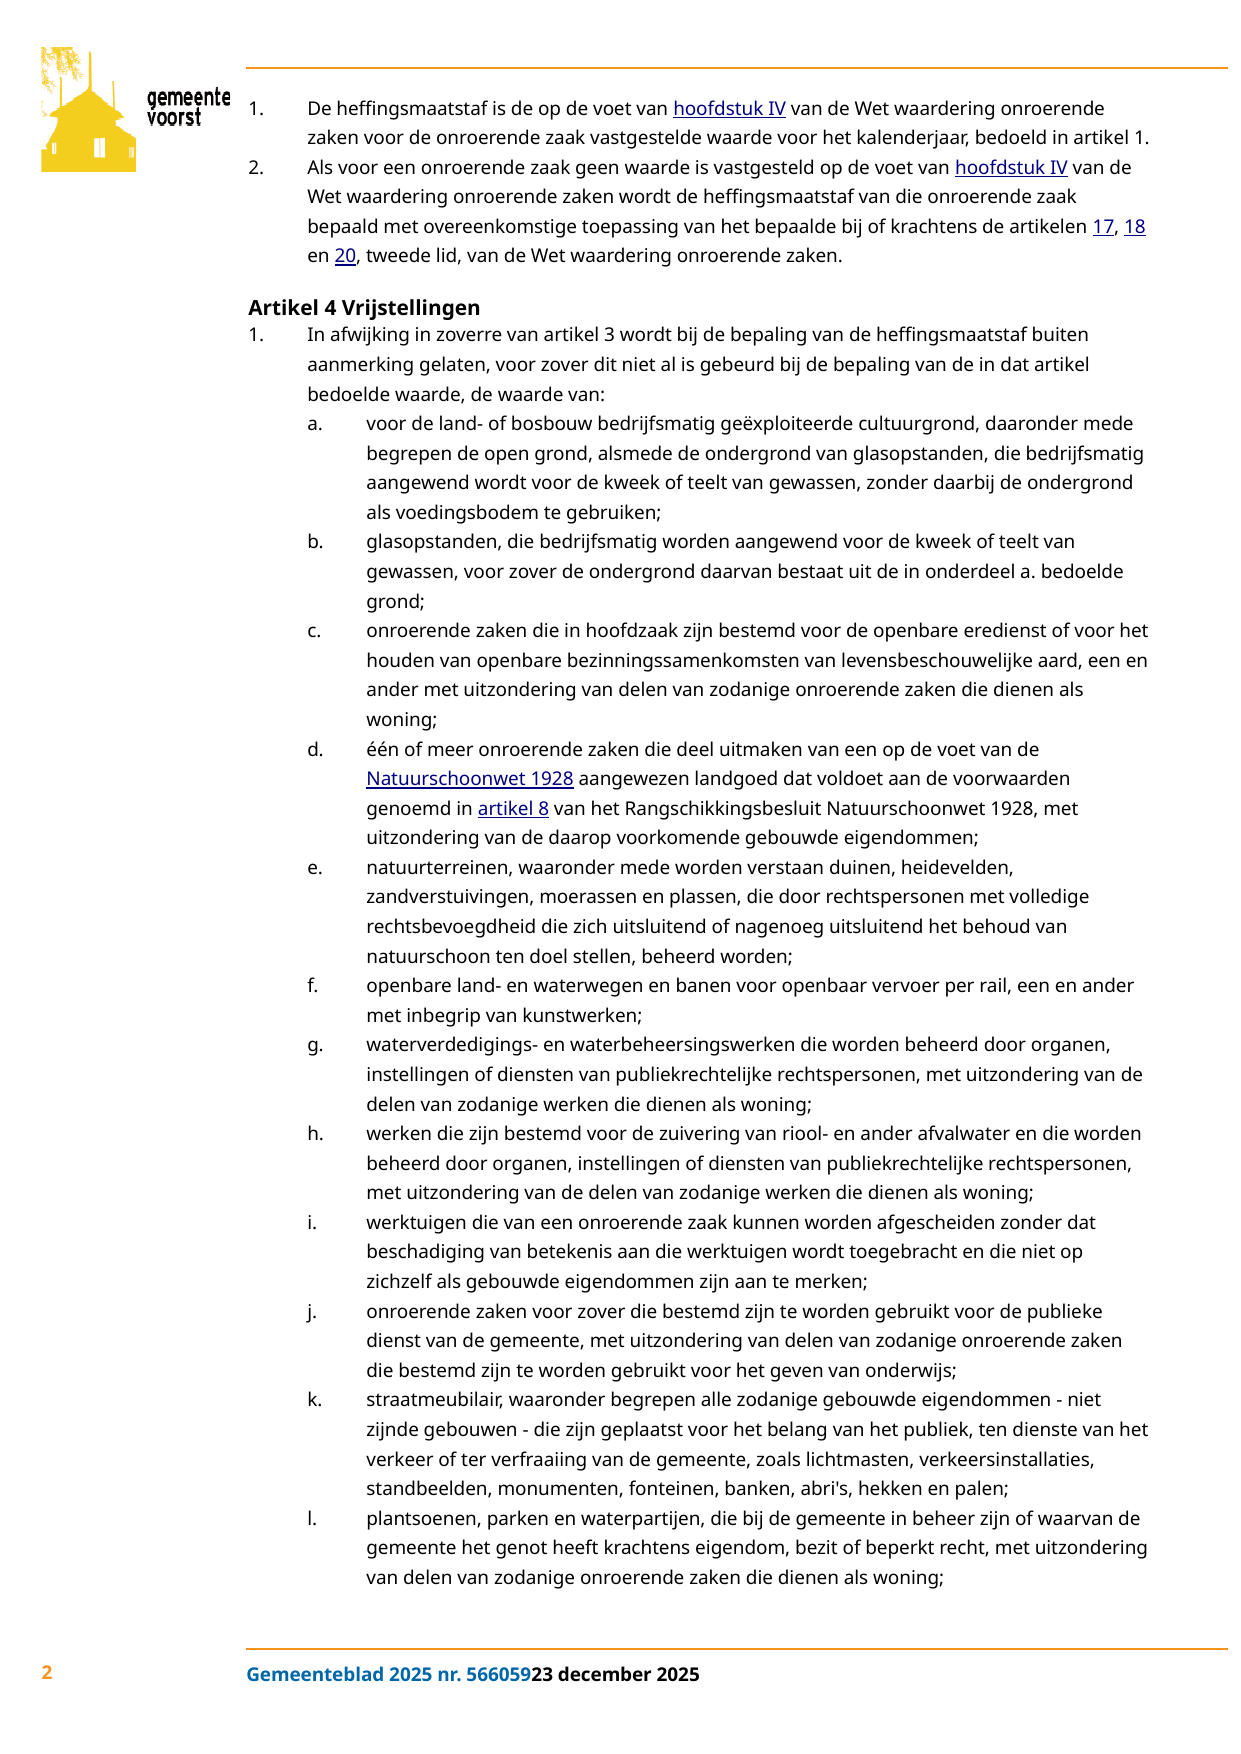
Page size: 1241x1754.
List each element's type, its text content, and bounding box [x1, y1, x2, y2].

list Als voor een onroerende zaak geen waarde is vastgesteld op de voet van hoofdstuk IV van de Wet waardering onroerende zaken wordt de heffingsmaatstaf van die onroerende zaak bepaald met overeenkomstige toepassing van het bepaalde bij of krachtens de artikelen 17, 18 en 20, tweede lid, van de Wet waardering onroerende zaken. [248, 154, 1152, 268]
list onroerende zaken die in hoofdzaak zijn bestemd voor de openbare eredienst of voor het houden van openbare bezinningssamenkomsten van levensbeschouwelijke aard, een en ander met uitzondering van delen van zodanige onroerende zaken die dienen als woning; [307, 617, 1152, 732]
list De heffingsmaatstaf is de op de voet van hoofdstuk IV van de Wet waardering onroerende zaken voor de onroerende zaak vastgestelde waarde voor het kalenderjaar, bedoeld in artikel 1. [248, 95, 1152, 150]
list plantsoenen, parken en waterpartijen, die bij de gemeente in beheer zijn of waarvan de gemeente het genot heeft krachtens eigendom, bezit of beperkt recht, met uitzondering van delen van zodanige onroerende zaken die dienen als woning; [307, 1505, 1152, 1590]
list natuurterreinen, waaronder mede worden verstaan duinen, heidevelden, zandverstuivingen, moerassen en plassen, die door rechtspersonen met volledige rechtsbevoegdheid die zich uitsluitend of nagenoeg uitsluitend het behoud van natuurschoon ten doel stellen, beheerd worden; [307, 854, 1152, 968]
list voor de land- of bosbouw bedrijfsmatig geëxploiteerde cultuurgrond, daaronder mede begrepen de open grond, alsmede de ondergrond van glasopstanden, die bedrijfsmatig aangewend wordt voor de kweek of teelt van gewassen, zonder daarbij de ondergrond als voedingsbodem te gebruiken; [307, 410, 1152, 525]
list In afwijking in zoverre van artikel 3 wordt bij de bepaling van de heffingsmaatstaf buiten aanmerking gelaten, voor zover dit niet al is gebeurd bij de bepaling van de in dat artikel bedoelde waarde, de waarde van: [248, 322, 1152, 406]
list waterverdedigings- en waterbeheersingswerken die worden beheerd door organen, instellingen of diensten van publiekrechtelijke rechtspersonen, met uitzondering van de delen van zodanige werken die dienen als woning; [307, 1032, 1152, 1116]
list straatmeubilair, waaronder begrepen alle zodanige gebouwde eigendommen - niet zijnde gebouwen - die zijn geplaatst voor het belang van het publiek, ten dienste van het verkeer of ter verfraaiing van de gemeente, zoals lichtmasten, verkeersinstallaties, standbeelden, monumenten, fonteinen, banken, abri's, hekken en palen; [307, 1387, 1152, 1501]
list werken die zijn bestemd voor de zuivering van riool- en ander afvalwater en die worden beheerd door organen, instellingen of diensten van publiekrechtelijke rechtspersonen, met uitzondering van de delen van zodanige werken die dienen als woning; [307, 1120, 1152, 1205]
list glasopstanden, die bedrijfsmatig worden aangewend voor de kweek of teelt van gewassen, voor zover de ondergrond daarvan bestaat uit de in onderdeel a. bedoelde grond; [307, 529, 1152, 613]
list onroerende zaken voor zover die bestemd zijn te worden gebruikt voor de publieke dienst van de gemeente, met uitzondering van delen van zodanige onroerende zaken die bestemd zijn te worden gebruikt voor het geven van onderwijs; [307, 1298, 1152, 1383]
list openbare land- en waterwegen en banen voor openbaar vervoer per rail, een en ander met inbegrip van kunstwerken; [307, 972, 1152, 1028]
list één of meer onroerende zaken die deel uitmaken van een op de voet van de Natuurschoonwet 1928 aangewezen landgoed dat voldoet aan de voorwaarden genoemd in artikel 8 van het Rangschikkingsbesluit Natuurschoonwet 1928, met uitzondering van de daarop voorkomende gebouwde eigendommen; [307, 736, 1152, 850]
text Artikel 4 Vrijstellingen [248, 293, 1152, 322]
list werktuigen die van een onroerende zaak kunnen worden afgescheiden zonder dat beschadiging van betekenis aan die werktuigen wordt toegebracht en die niet op zichzelf als gebouwde eigendommen zijn aan te merken; [307, 1209, 1152, 1294]
picture [41, 47, 231, 172]
